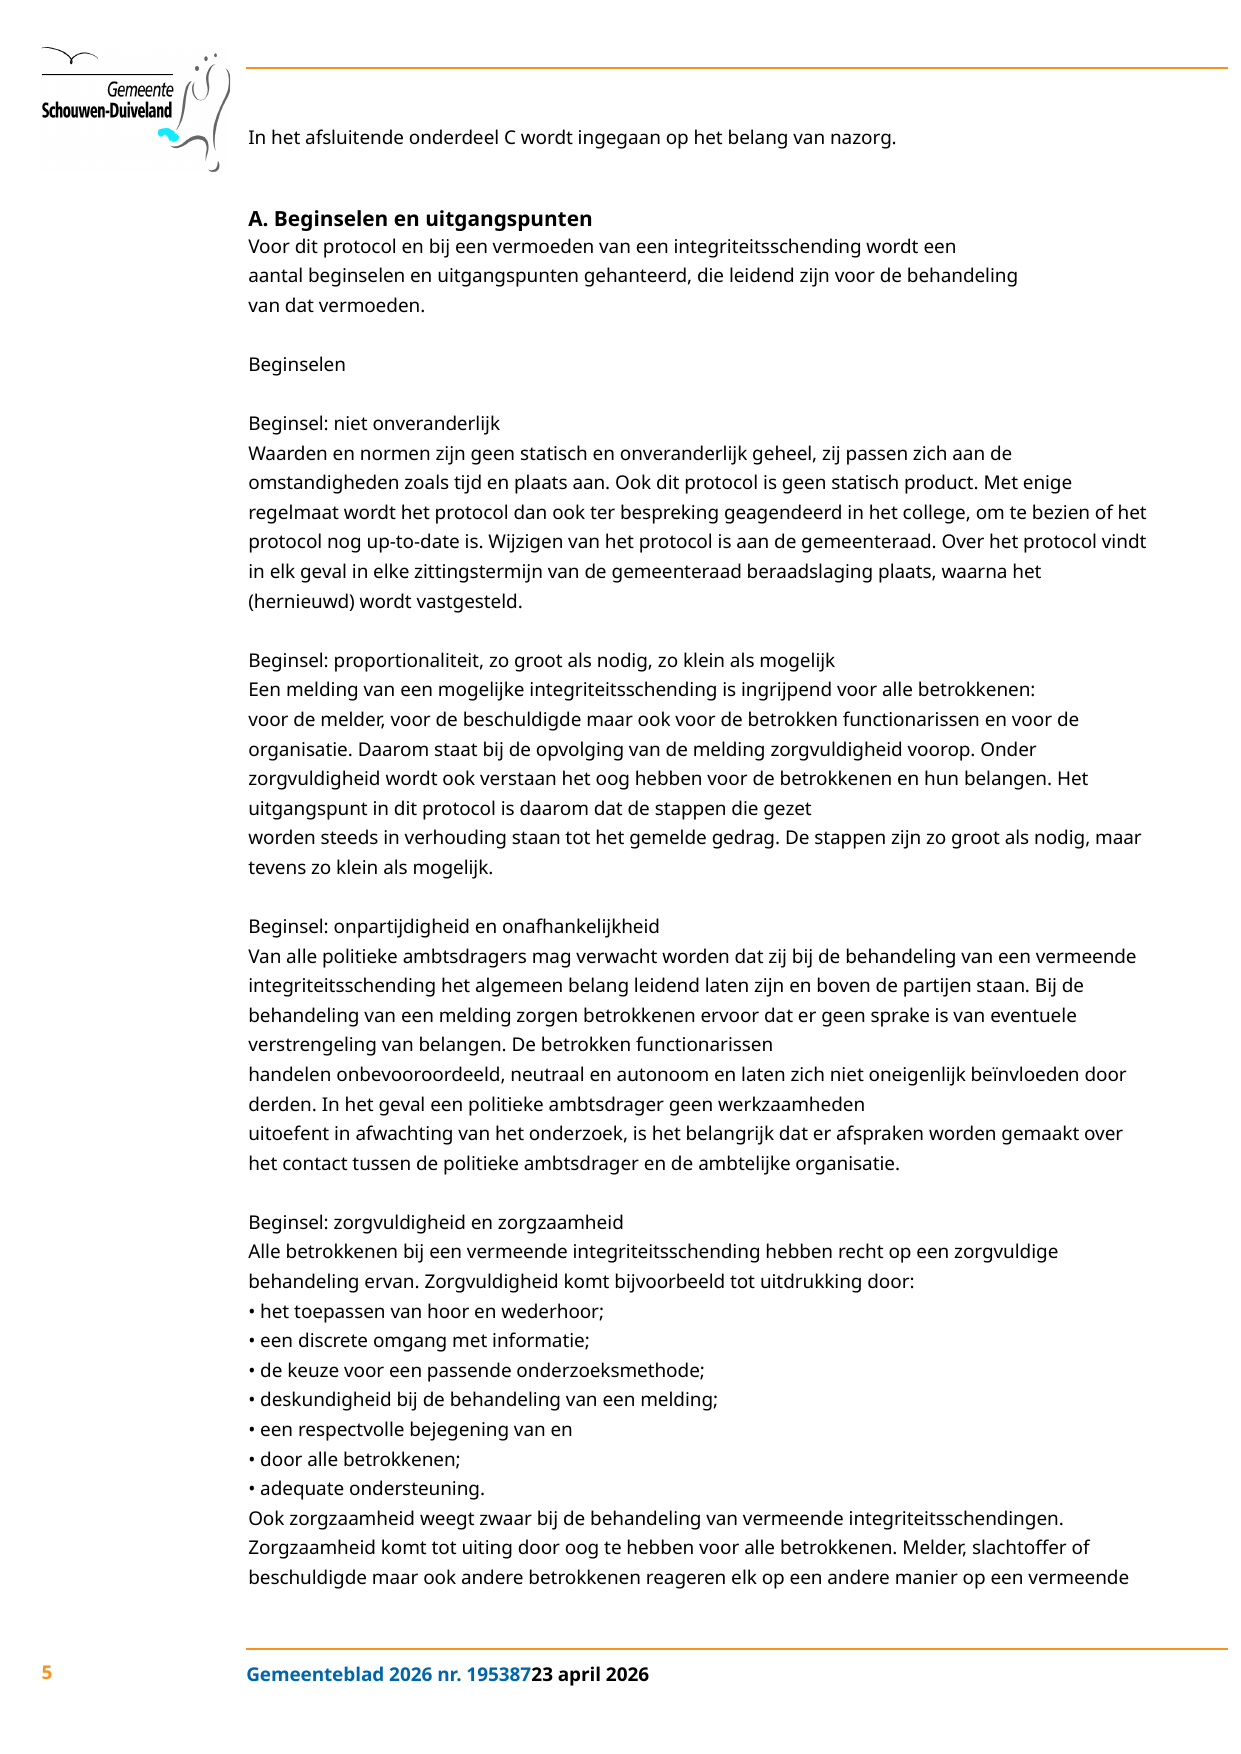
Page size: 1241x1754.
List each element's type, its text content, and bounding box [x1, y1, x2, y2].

text • deskundigheid bij de behandeling van een melding; [248, 1387, 1152, 1412]
text Van alle politieke ambtsdragers mag verwacht worden dat zij bij de behandeling van een vermeende integriteitsschending het algemeen belang leidend laten zijn en boven de partijen staan. Bij de behandeling van een melding zorgen betrokkenen ervoor dat er geen sprake is van eventuele verstrengeling van belangen. De betrokken functionarissen [248, 943, 1152, 1057]
text voor de melder, voor de beschuldigde maar ook voor de betrokken functionarissen en voor de organisatie. Daarom staat bij de opvolging van de melding zorgvuldigheid voorop. Onder zorgvuldigheid wordt ook verstaan het oog hebben voor de betrokkenen en hun belangen. Het uitgangspunt in dit protocol is daarom dat de stappen die gezet [248, 706, 1152, 821]
text Ook zorgzaamheid weegt zwaar bij de behandeling van vermeende integriteitsschendingen. Zorgzaamheid komt tot uiting door oog te hebben voor alle betrokkenen. Melder, slachtoffer of beschuldigde maar ook andere betrokkenen reageren elk op een andere manier op een vermeende [248, 1505, 1152, 1590]
text • adequate ondersteuning. [248, 1475, 1152, 1501]
text Waarden en normen zijn geen statisch en onveranderlijk geheel, zij passen zich aan de omstandigheden zoals tijd en plaats aan. Ook dit protocol is geen statisch product. Met enige regelmaat wordt het protocol dan ook ter bespreking geagendeerd in het college, om te bezien of het protocol nog up-to-date is. Wijzigen van het protocol is aan de gemeenteraad. Over het protocol vindt in elk geval in elke zittingstermijn van de gemeenteraad beraadslaging plaats, waarna het (hernieuwd) wordt vastgesteld. [248, 440, 1152, 613]
text Beginselen [248, 351, 1152, 377]
text • een respectvolle bejegening van en [248, 1416, 1152, 1442]
picture [41, 47, 231, 172]
text Beginsel: niet onveranderlijk [248, 410, 1152, 436]
text van dat vermoeden. [248, 292, 1152, 318]
text Beginsel: zorgvuldigheid en zorgzaamheid [248, 1209, 1152, 1235]
text Beginsel: proportionaliteit, zo groot als nodig, zo klein als mogelijk [248, 647, 1152, 673]
text aantal beginselen en uitgangspunten gehanteerd, die leidend zijn voor de behandeling [248, 262, 1152, 288]
text In het afsluitende onderdeel C wordt ingegaan op het belang van nazorg. [248, 124, 1152, 150]
text Een melding van een mogelijke integriteitsschending is ingrijpend voor alle betrokkenen: [248, 677, 1152, 702]
text Alle betrokkenen bij een vermeende integriteitsschending hebben recht op een zorgvuldige behandeling ervan. Zorgvuldigheid komt bijvoorbeeld tot uitdrukking door: [248, 1239, 1152, 1294]
text Voor dit protocol en bij een vermoeden van een integriteitsschending wordt een [248, 233, 1152, 258]
text handelen onbevooroordeeld, neutraal en autonoom en laten zich niet oneigenlijk beïnvloeden door derden. In het geval een politieke ambtsdrager geen werkzaamheden [248, 1061, 1152, 1116]
text uitoefent in afwachting van het onderzoek, is het belangrijk dat er afspraken worden gemaakt over het contact tussen de politieke ambtsdrager en de ambtelijke organisatie. [248, 1120, 1152, 1176]
text worden steeds in verhouding staan tot het gemelde gedrag. De stappen zijn zo groot als nodig, maar tevens zo klein als mogelijk. [248, 824, 1152, 880]
text Beginsel: onpartijdigheid en onafhankelijkheid [248, 913, 1152, 939]
text • de keuze voor een passende onderzoeksmethode; [248, 1357, 1152, 1383]
text • een discrete omgang met informatie; [248, 1327, 1152, 1353]
text A. Beginselen en uitgangspunten [248, 204, 1152, 233]
text • door alle betrokkenen; [248, 1446, 1152, 1471]
text • het toepassen van hoor en wederhoor; [248, 1298, 1152, 1323]
